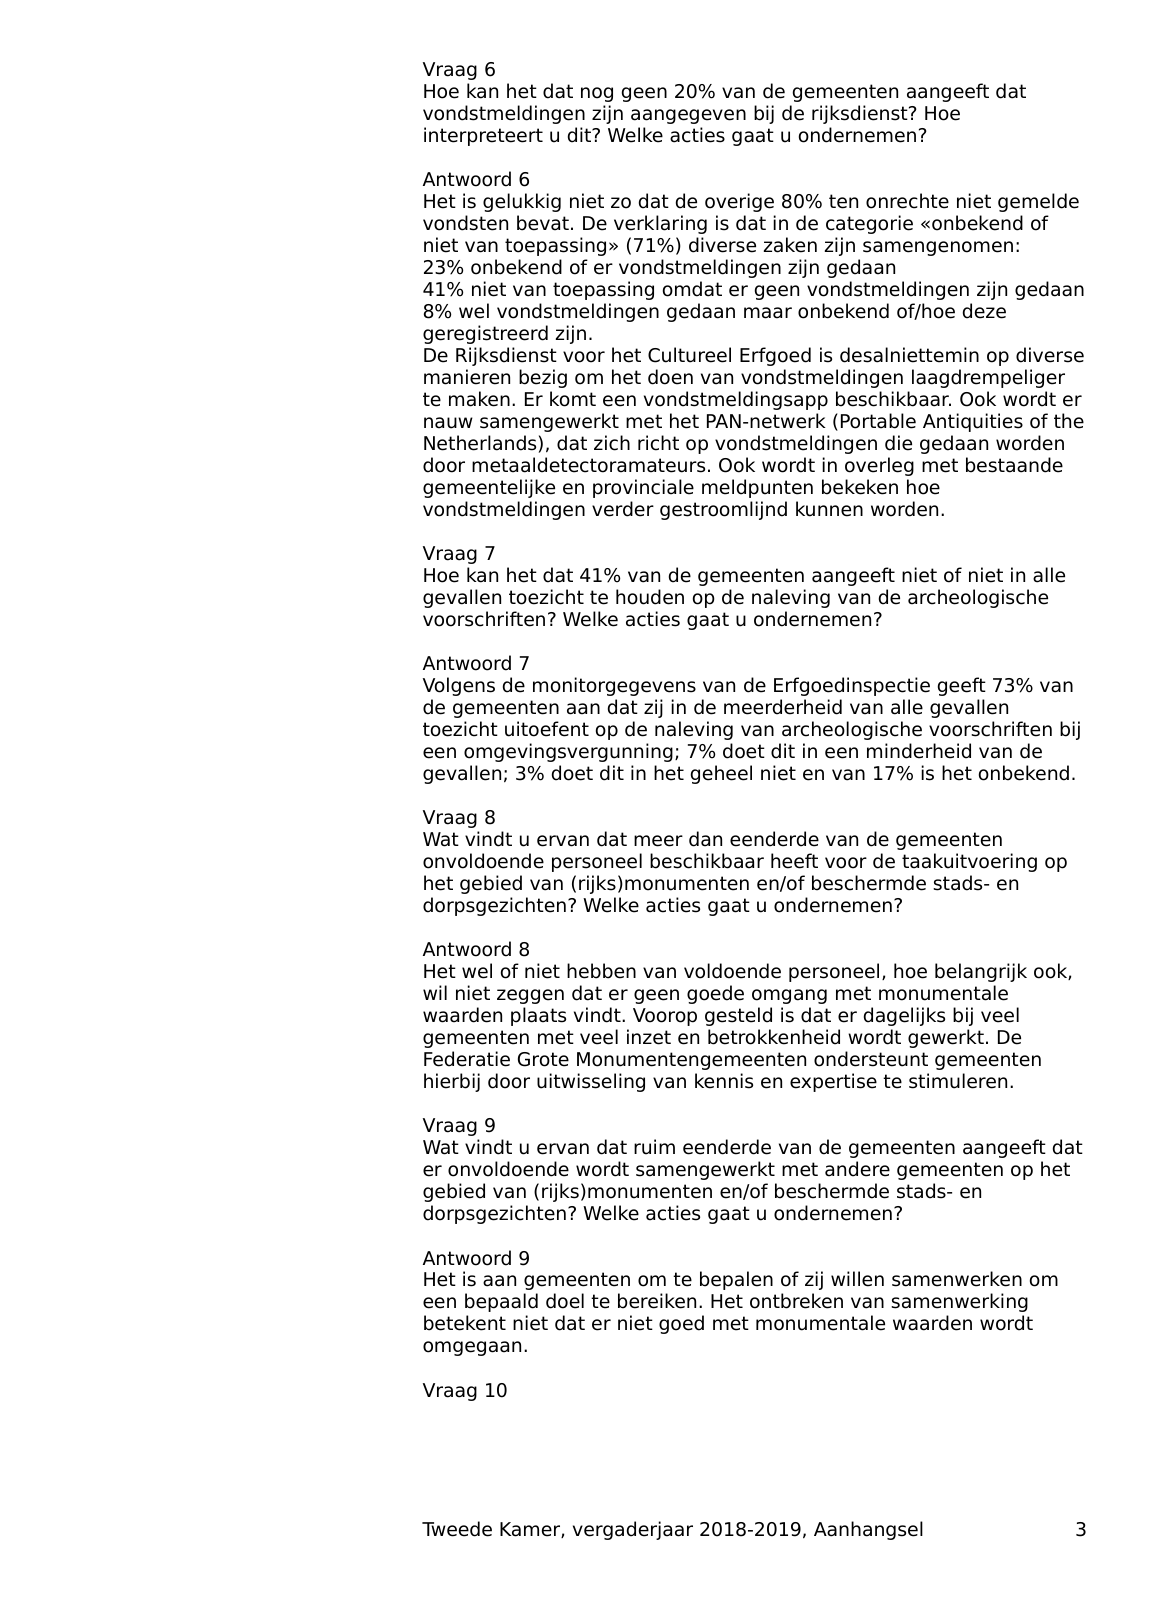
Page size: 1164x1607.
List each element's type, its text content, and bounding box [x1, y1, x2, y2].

text Vraag 8 [422, 807, 1087, 829]
text 23% onbekend of er vondstmeldingen zijn gedaan [422, 257, 1087, 279]
text De Rijksdienst voor het Cultureel Erfgoed is desalniettemin op diverse manieren bezig om het doen van vondstmeldingen laagdrempeliger te maken. Er komt een vondstmeldingsapp beschikbaar. Ook wordt er nauw samengewerkt met het PAN-netwerk (Portable Antiquities of the Netherlands), dat zich richt op vondstmeldingen die gedaan worden door metaaldetectoramateurs. Ook wordt in overleg met bestaande gemeentelijke en provinciale meldpunten bekeken hoe vondstmeldingen verder gestroomlijnd kunnen worden. [422, 345, 1087, 521]
text Wat vindt u ervan dat ruim eenderde van de gemeenten aangeeft dat er onvoldoende wordt samengewerkt met andere gemeenten op het gebied van (rijks)monumenten en/of beschermde stads- en dorpsgezichten? Welke acties gaat u ondernemen? [422, 1137, 1087, 1225]
text 8% wel vondstmeldingen gedaan maar onbekend of/hoe deze geregistreerd zijn. [422, 301, 1087, 345]
text Antwoord 7 [422, 653, 1087, 675]
text Antwoord 8 [422, 939, 1087, 961]
text Hoe kan het dat 41% van de gemeenten aangeeft niet of niet in alle gevallen toezicht te houden op de naleving van de archeologische voorschriften? Welke acties gaat u ondernemen? [422, 565, 1087, 631]
text 41% niet van toepassing omdat er geen vondstmeldingen zijn gedaan [422, 279, 1087, 301]
text Het wel of niet hebben van voldoende personeel, hoe belangrijk ook, wil niet zeggen dat er geen goede omgang met monumentale waarden plaats vindt. Voorop gesteld is dat er dagelijks bij veel gemeenten met veel inzet en betrokkenheid wordt gewerkt. De Federatie Grote Monumentengemeenten ondersteunt gemeenten hierbij door uitwisseling van kennis en expertise te stimuleren. [422, 961, 1087, 1093]
text Vraag 7 [422, 543, 1087, 565]
text Het is gelukkig niet zo dat de overige 80% ten onrechte niet gemelde vondsten bevat. De verklaring is dat in de categorie «onbekend of niet van toepassing» (71%) diverse zaken zijn samengenomen: [422, 191, 1087, 257]
text Antwoord 9 [422, 1247, 1087, 1269]
text Vraag 10 [422, 1379, 1087, 1401]
text Hoe kan het dat nog geen 20% van de gemeenten aangeeft dat vondstmeldingen zijn aangegeven bij de rijksdienst? Hoe interpreteert u dit? Welke acties gaat u ondernemen? [422, 81, 1087, 147]
text Wat vindt u ervan dat meer dan eenderde van de gemeenten onvoldoende personeel beschikbaar heeft voor de taakuitvoering op het gebied van (rijks)monumenten en/of beschermde stads- en dorpsgezichten? Welke acties gaat u ondernemen? [422, 829, 1087, 917]
text Vraag 9 [422, 1115, 1087, 1137]
text Antwoord 6 [422, 169, 1087, 191]
text Vraag 6 [422, 59, 1087, 81]
text Het is aan gemeenten om te bepalen of zij willen samenwerken om een bepaald doel te bereiken. Het ontbreken van samenwerking betekent niet dat er niet goed met monumentale waarden wordt omgegaan. [422, 1269, 1087, 1357]
text Volgens de monitorgegevens van de Erfgoedinspectie geeft 73% van de gemeenten aan dat zij in de meerderheid van alle gevallen toezicht uitoefent op de naleving van archeologische voorschriften bij een omgevingsvergunning; 7% doet dit in een minderheid van de gevallen; 3% doet dit in het geheel niet en van 17% is het onbekend. [422, 675, 1087, 785]
